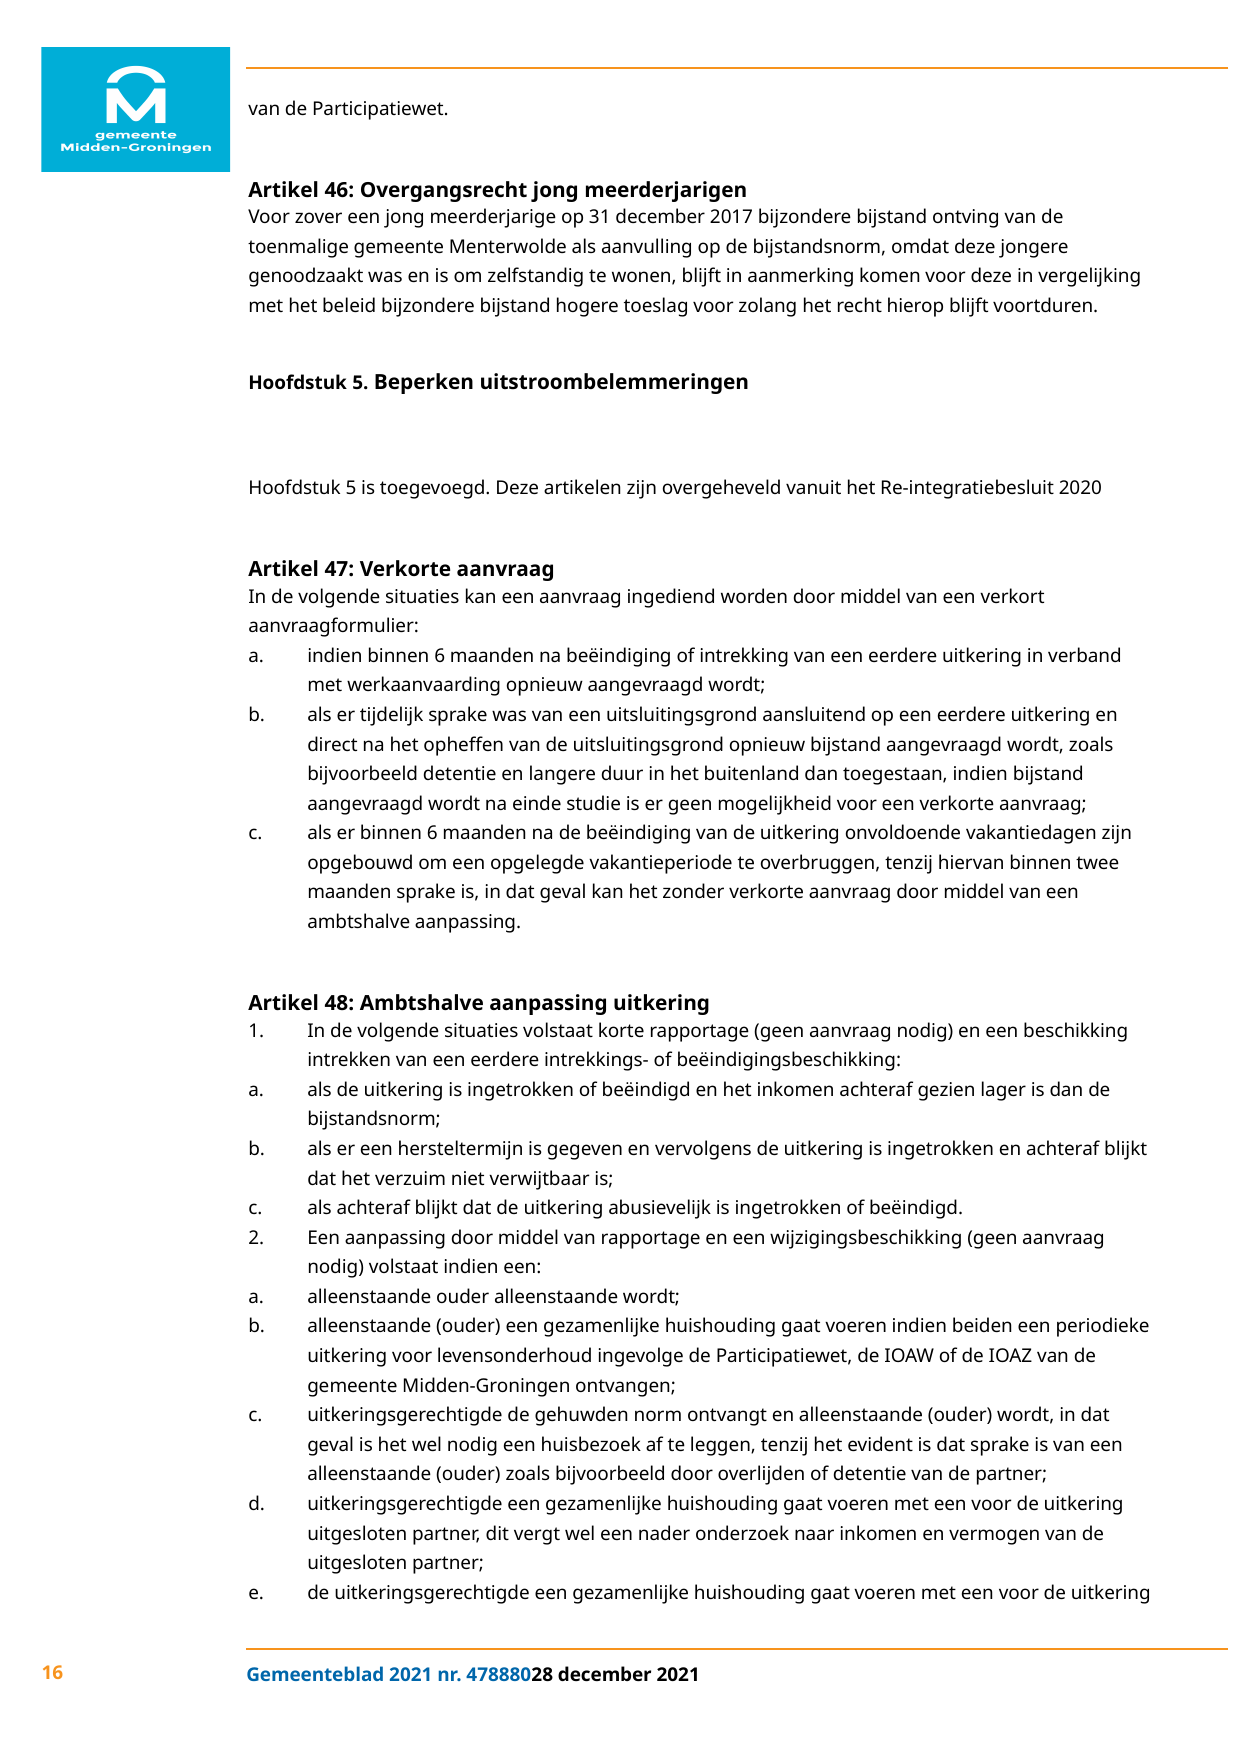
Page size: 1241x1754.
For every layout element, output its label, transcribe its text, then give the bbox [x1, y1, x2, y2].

text van de Participatiewet. [248, 95, 1152, 121]
text Hoofdstuk 5 is toegevoegd. Deze artikelen zijn overgeheveld vanuit het Re-integratiebesluit 2020 [248, 474, 1152, 500]
text In de volgende situaties kan een aanvraag ingediend worden door middel van een verkort aanvraagformulier: [248, 583, 1152, 638]
list als er een hersteltermijn is gegeven en vervolgens de uitkering is ingetrokken en achteraf blijkt dat het verzuim niet verwijtbaar is; [248, 1135, 1152, 1190]
list alleenstaande ouder alleenstaande wordt; [248, 1283, 1152, 1309]
list als de uitkering is ingetrokken of beëindigd en het inkomen achteraf gezien lager is dan de bijstandsnorm; [248, 1076, 1152, 1131]
picture [108, 66, 164, 82]
list Een aanpassing door middel van rapportage en een wijzigingsbeschikking (geen aanvraag nodig) volstaat indien een: [248, 1224, 1152, 1279]
list de uitkeringsgerechtigde een gezamenlijke huishouding gaat voeren met een voor de uitkering [248, 1579, 1152, 1604]
list uitkeringsgerechtigde een gezamenlijke huishouding gaat voeren met een voor de uitkering uitgesloten partner, dit vergt wel een nader onderzoek naar inkomen en vermogen van de uitgesloten partner; [248, 1490, 1152, 1575]
list als er tijdelijk sprake was van een uitsluitingsgrond aansluitend op een eerdere uitkering en direct na het opheffen van de uitsluitingsgrond opnieuw bijstand aangevraagd wordt, zoals bijvoorbeeld detentie en langere duur in het buitenland dan toegestaan, indien bijstand aangevraagd wordt na einde studie is er geen mogelijkheid voor een verkorte aanvraag; [248, 701, 1152, 816]
list als achteraf blijkt dat de uitkering abusievelijk is ingetrokken of beëindigd. [248, 1194, 1152, 1220]
text Hoofdstuk 5. Beperken uitstroombelemmeringen [248, 367, 1152, 396]
picture [184, 146, 190, 153]
list alleenstaande (ouder) een gezamenlijke huishouding gaat voeren indien beiden een periodieke uitkering voor levensonderhoud ingevolge de Participatiewet, de IOAW of de IOAZ van de gemeente Midden-Groningen ontvangen; [248, 1313, 1152, 1397]
text Artikel 48: Ambtshalve aanpassing uitkering [248, 988, 1152, 1017]
list In de volgende situaties volstaat korte rapportage (geen aanvraag nodig) en een beschikking intrekken van een eerdere intrekkings- of beëindigingsbeschikking: [248, 1017, 1152, 1072]
picture [107, 89, 165, 122]
text Artikel 47: Verkorte aanvraag [248, 554, 1152, 583]
list uitkeringsgerechtigde de gehuwden norm ontvangt en alleenstaande (ouder) wordt, in dat geval is het wel nodig een huisbezoek af te leggen, tenzij het evident is dat sprake is van een alleenstaande (ouder) zoals bijvoorbeeld door overlijden of detentie van de partner; [248, 1401, 1152, 1486]
text Voor zover een jong meerderjarige op 31 december 2017 bijzondere bijstand ontving van de toenmalige gemeente Menterwolde als aanvulling op de bijstandsnorm, omdat deze jongere genoodzaakt was en is om zelfstandig te wonen, blijft in aanmerking komen voor deze in vergelijking met het beleid bijzondere bijstand hogere toeslag voor zolang het recht hierop blijft voortduren. [248, 203, 1152, 318]
text Artikel 46: Overgangsrecht jong meerderjarigen [248, 175, 1152, 203]
list indien binnen 6 maanden na beëindiging of intrekking van een eerdere uitkering in verband met werkaanvaarding opnieuw aangevraagd wordt; [248, 642, 1152, 697]
list als er binnen 6 maanden na de beëindiging van de uitkering onvoldoende vakantiedagen zijn opgebouwd om een opgelegde vakantieperiode te overbruggen, tenzij hiervan binnen twee maanden sprake is, in dat geval kan het zonder verkorte aanvraag door middel van een ambtshalve aanpassing. [248, 819, 1152, 934]
